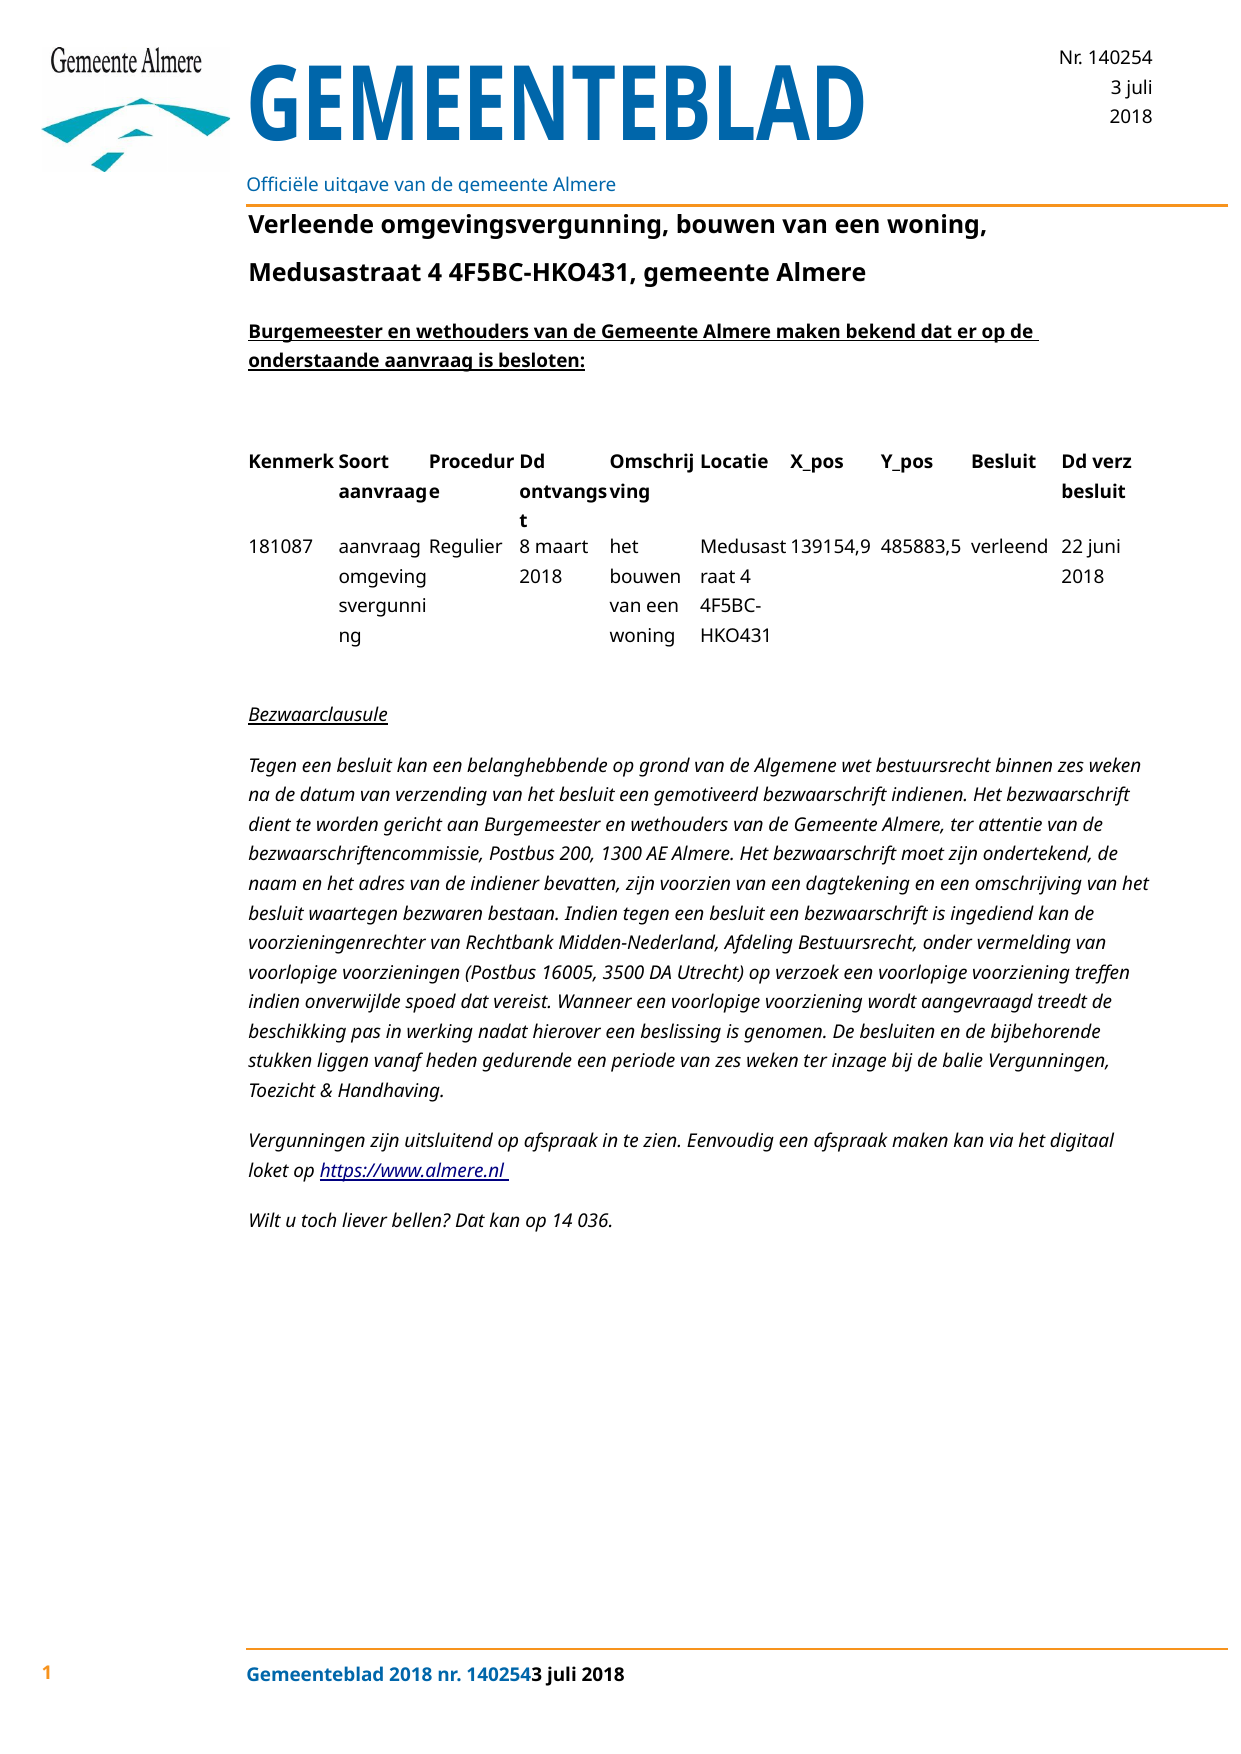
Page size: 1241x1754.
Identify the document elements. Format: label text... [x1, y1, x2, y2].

table_header Kenmerk [248, 449, 338, 533]
table_header X_pos [790, 449, 881, 533]
table_header Y_pos [881, 449, 971, 533]
text Wilt u toch liever bellen? Dat kan op 14 036. [248, 1208, 1152, 1233]
text Bezwaarclausule [248, 701, 1152, 727]
table_header Soort aanvraag [338, 449, 429, 533]
table_cell aanvraag omgevingsvergunning [338, 533, 429, 648]
table_cell verleend [971, 533, 1061, 648]
table_cell 22 juni 2018 [1061, 533, 1152, 648]
table_cell 485883,5 [881, 533, 971, 648]
table_cell 8 maart 2018 [519, 533, 609, 648]
table_header Besluit [971, 449, 1061, 533]
table_header Omschrijving [609, 449, 700, 533]
table_cell Medusastraat 4 4F5BC-HKO431 [700, 533, 790, 648]
table_cell Regulier [429, 533, 519, 648]
text Tegen een besluit kan een belanghebbende op grond van de Algemene wet bestuursrecht binnen zes weken na de datum van verzending van het besluit een gemotiveerd bezwaarschrift indienen. Het bezwaarschrift dient te worden gericht aan Burgemeester en wethouders van de Gemeente Almere, ter attentie van de bezwaarschriftencommissie, Postbus 200, 1300 AE Almere. Het bezwaarschrift moet zijn ondertekend, de naam en het adres van de indiener bevatten, zijn voorzien van een dagtekening en een omschrijving van het besluit waartegen bezwaren bestaan. Indien tegen een besluit een bezwaarschrift is ingediend kan de voorzieningenrechter van Rechtbank Midden-Nederland, Afdeling Bestuursrecht, onder vermelding van voorlopige voorzieningen (Postbus 16005, 3500 DA Utrecht) op verzoek een voorlopige voorziening treffen indien onverwijlde spoed dat vereist. Wanneer een voorlopige voorziening wordt aangevraagd treedt de beschikking pas in werking nadat hierover een beslissing is genomen. De besluiten en de bijbehorende stukken liggen vanaf heden gedurende een periode van zes weken ter inzage bij de balie Vergunningen, Toezicht & Handhaving. [248, 752, 1152, 1103]
table_header Locatie [700, 449, 790, 533]
table_cell 139154,9 [790, 533, 881, 648]
table_header Dd verz besluit [1061, 449, 1152, 533]
table_header Procedure [429, 449, 519, 533]
picture [41, 47, 231, 172]
table_cell 181087 [248, 533, 338, 648]
text Burgemeester en wethouders van de Gemeente Almere maken bekend dat er op de onderstaande aanvraag is besloten: [248, 318, 1152, 373]
table_header Dd ontvangst [519, 449, 609, 533]
table_cell het bouwen van een woning [609, 533, 700, 648]
text Verleende omgevingsvergunning, bouwen van een woning, Medusastraat 4 4F5BC-HKO431, gemeente Almere [248, 207, 1152, 288]
text Vergunningen zijn uitsluitend op afspraak in te zien. Eenvoudig een afspraak maken kan via het digitaal loket op https://www.almere.nl [248, 1128, 1152, 1183]
